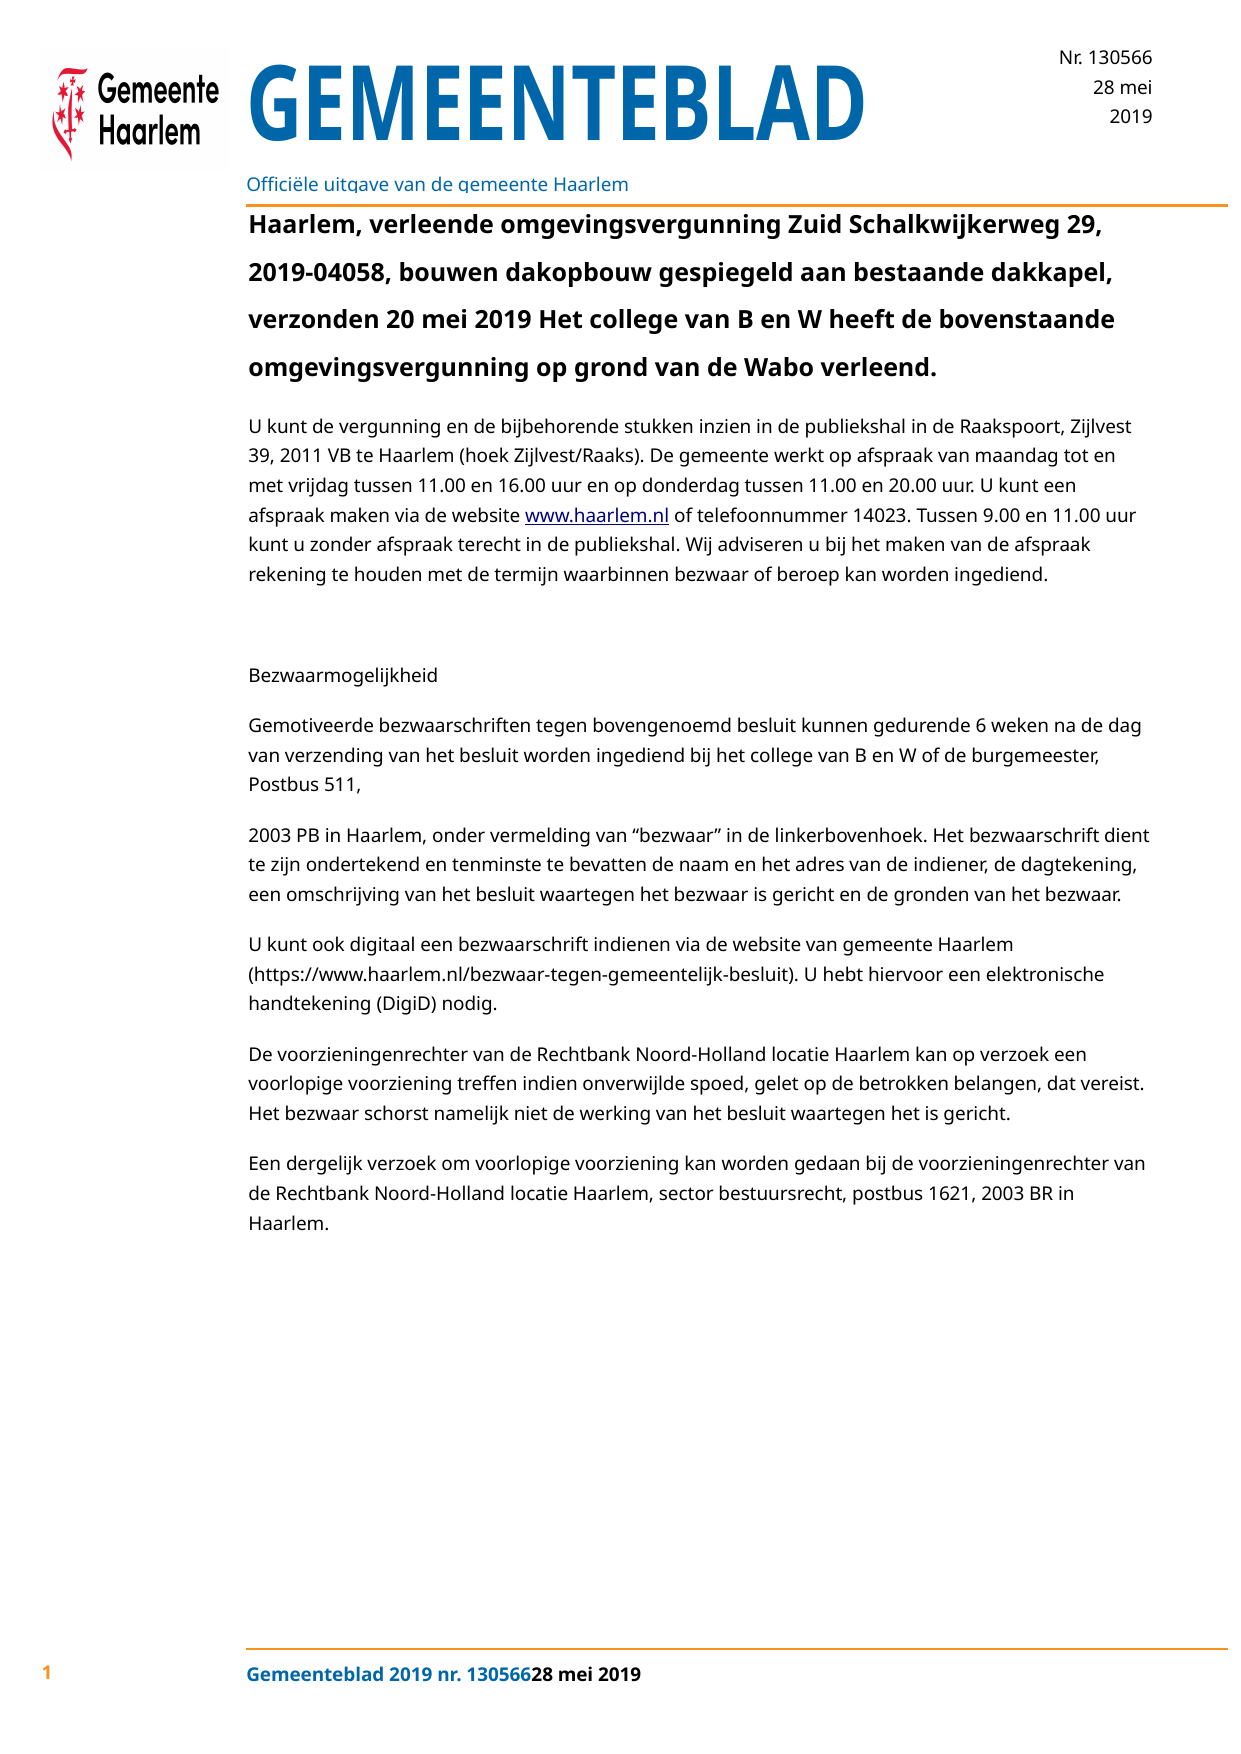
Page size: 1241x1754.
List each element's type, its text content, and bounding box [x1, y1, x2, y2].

text 2003 PB in Haarlem, onder vermelding van “bezwaar” in de linkerbovenhoek. Het bezwaarschrift dient te zijn ondertekend en tenminste te bevatten de naam en het adres van de indiener, de dagtekening, een omschrijving van het besluit waartegen het bezwaar is gericht en de gronden van het bezwaar. [248, 822, 1152, 907]
text U kunt ook digitaal een bezwaarschrift indienen via de website van gemeente Haarlem (https://www.haarlem.nl/bezwaar-tegen-gemeentelijk-besluit). U hebt hiervoor een elektronische handtekening (DigiD) nodig. [248, 931, 1152, 1016]
text Een dergelijk verzoek om voorlopige voorziening kan worden gedaan bij de voorzieningenrechter van de Rechtbank Noord-Holland locatie Haarlem, sector bestuursrecht, postbus 1621, 2003 BR in Haarlem. [248, 1151, 1152, 1236]
picture [41, 47, 231, 172]
text De voorzieningenrechter van de Rechtbank Noord-Holland locatie Haarlem kan op verzoek een voorlopige voorziening treffen indien onverwijlde spoed, gelet op de betrokken belangen, dat vereist. Het bezwaar schorst namelijk niet de werking van het besluit waartegen het is gericht. [248, 1041, 1152, 1126]
text U kunt de vergunning en de bijbehorende stukken inzien in de publiekshal in de Raakspoort, Zijlvest 39, 2011 VB te Haarlem (hoek Zijlvest/Raaks). De gemeente werkt op afspraak van maandag tot en met vrijdag tussen 11.00 en 16.00 uur en op donderdag tussen 11.00 en 20.00 uur. U kunt een afspraak maken via de website www.haarlem.nl of telefoonnummer 14023. Tussen 9.00 en 11.00 uur kunt u zonder afspraak terecht in de publiekshal. Wij adviseren u bij het maken van de afspraak rekening te houden met de termijn waarbinnen bezwaar of beroep kan worden ingediend. [248, 413, 1152, 587]
text Haarlem, verleende omgevingsvergunning Zuid Schalkwijkerweg 29, 2019-04058, bouwen dakopbouw gespiegeld aan bestaande dakkapel, verzonden 20 mei 2019 Het college van B en W heeft de bovenstaande omgevingsvergunning op grond van de Wabo verleend. [248, 207, 1152, 384]
text Gemotiveerde bezwaarschriften tegen bovengenoemd besluit kunnen gedurende 6 weken na de dag van verzending van het besluit worden ingediend bij het college van B en W of de burgemeester, Postbus 511, [248, 712, 1152, 797]
text Bezwaarmogelijkheid [248, 662, 1152, 688]
